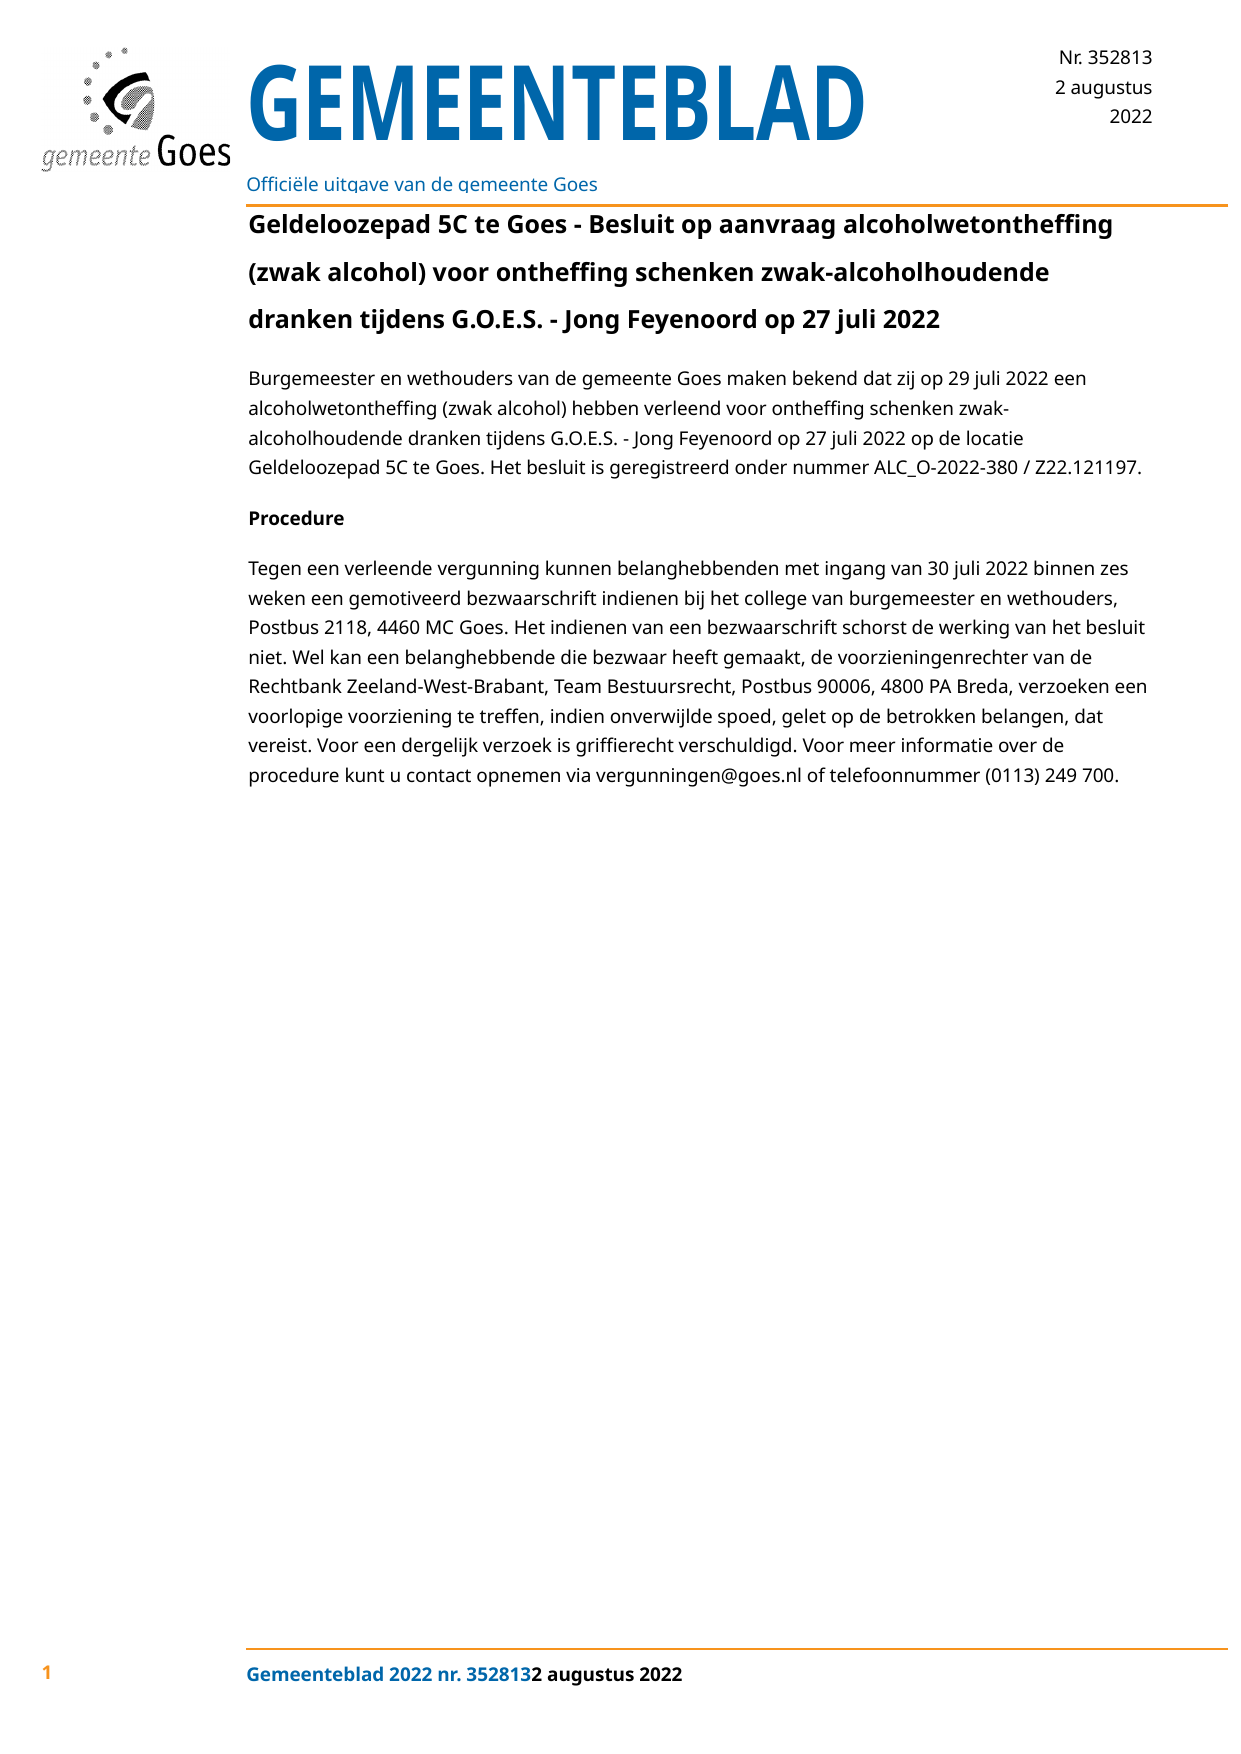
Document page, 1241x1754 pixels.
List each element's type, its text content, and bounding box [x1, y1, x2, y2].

text Procedure [248, 505, 1152, 530]
text Tegen een verleende vergunning kunnen belanghebbenden met ingang van 30 juli 2022 binnen zes weken een gemotiveerd bezwaarschrift indienen bij het college van burgemeester en wethouders, Postbus 2118, 4460 MC Goes. Het indienen van een bezwaarschrift schorst de werking van het besluit niet. Wel kan een belanghebbende die bezwaar heeft gemaakt, de voorzieningenrechter van de Rechtbank Zeeland-West-Brabant, Team Bestuursrecht, Postbus 90006, 4800 PA Breda, verzoeken een voorlopige voorziening te treffen, indien onverwijlde spoed, gelet op de betrokken belangen, dat vereist. Voor een dergelijk verzoek is griffierecht verschuldigd. Voor meer informatie over de procedure kunt u contact opnemen via vergunningen@goes.nl of telefoonnummer (0113) 249 700. [248, 555, 1152, 788]
text Burgemeester en wethouders van de gemeente Goes maken bekend dat zij op 29 juli 2022 een alcoholwetontheffing (zwak alcohol) hebben verleend voor ontheffing schenken zwak-alcoholhoudende dranken tijdens G.O.E.S. - Jong Feyenoord op 27 juli 2022 op de locatie Geldeloozepad 5C te Goes. Het besluit is geregistreerd onder nummer ALC_O-2022-380 / Z22.121197. [248, 366, 1152, 480]
text Geldeloozepad 5C te Goes - Besluit op aanvraag alcoholwetontheffing (zwak alcohol) voor ontheffing schenken zwak-alcoholhoudende dranken tijdens G.O.E.S. - Jong Feyenoord op 27 juli 2022 [248, 207, 1152, 336]
picture [41, 47, 231, 172]
